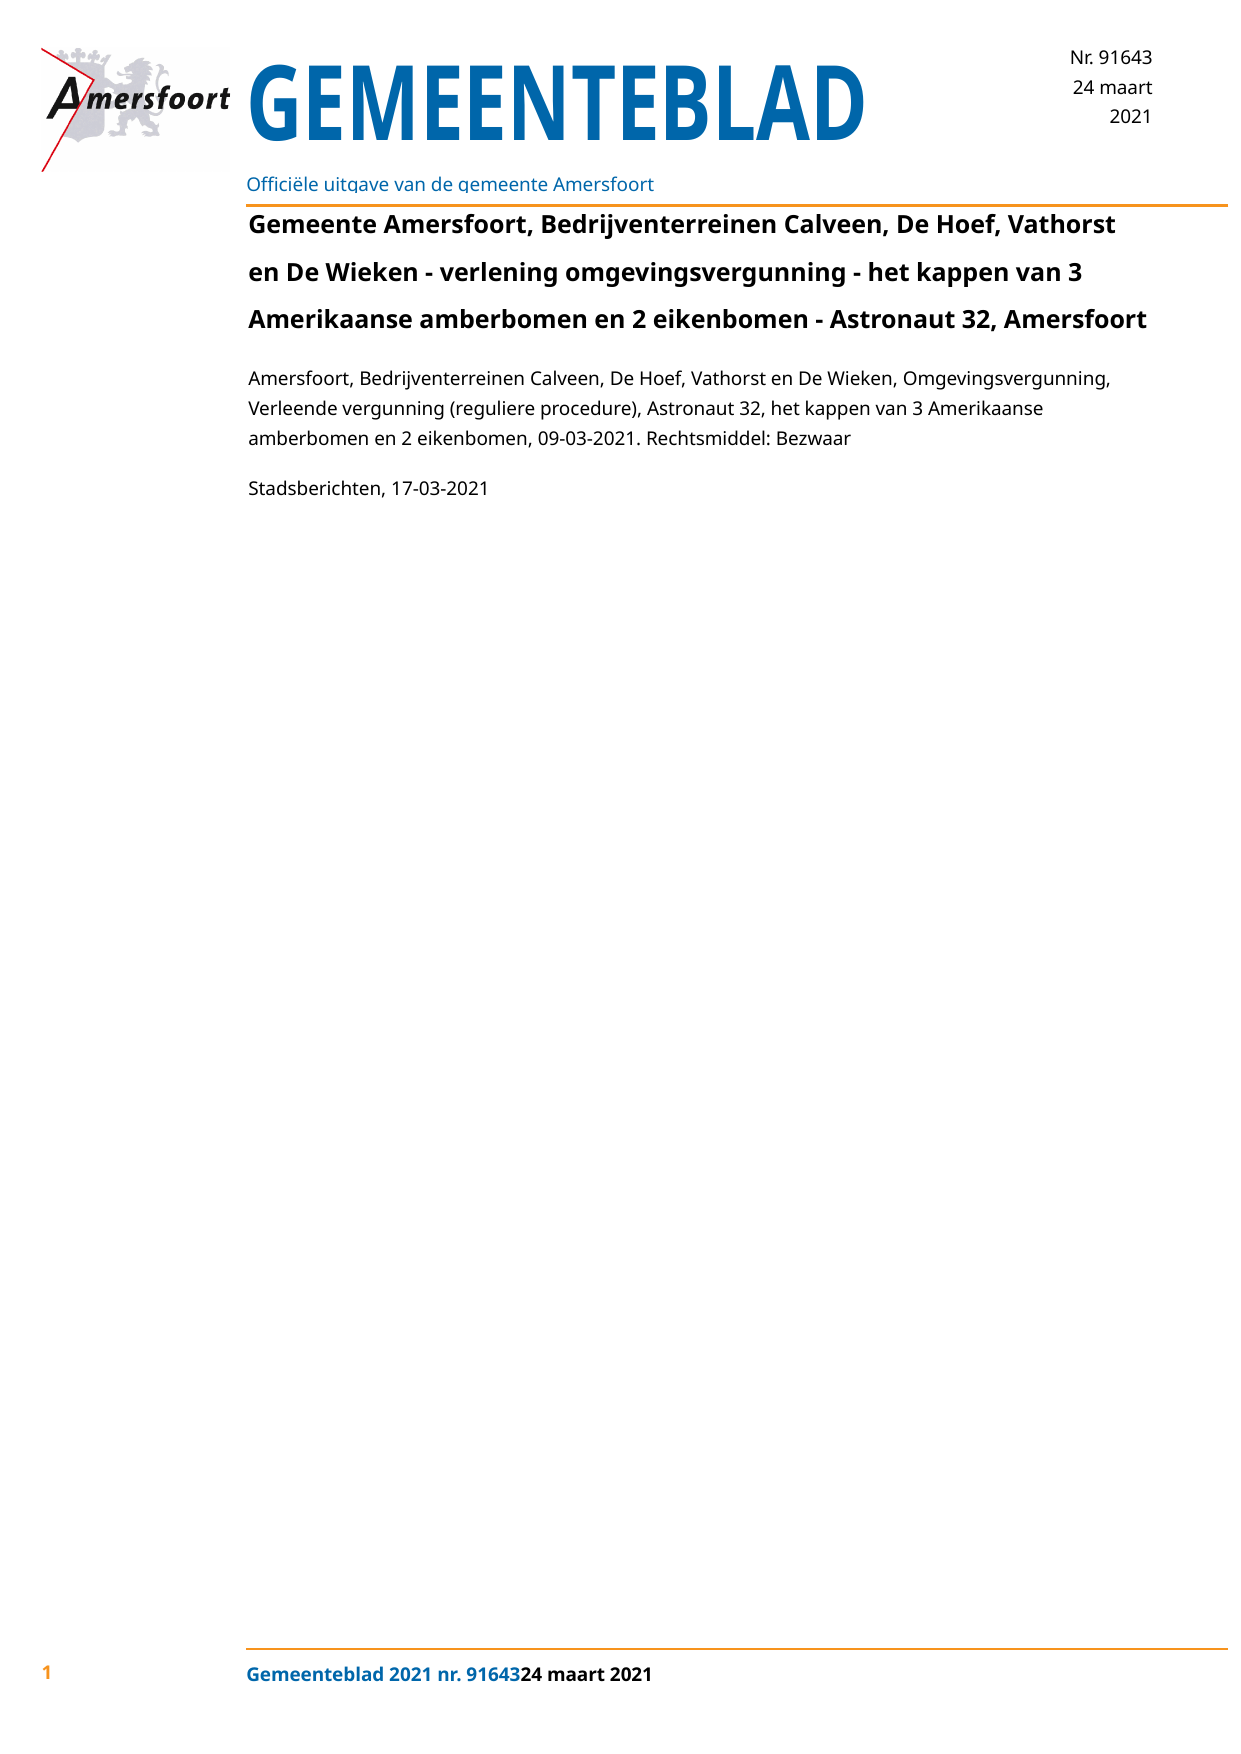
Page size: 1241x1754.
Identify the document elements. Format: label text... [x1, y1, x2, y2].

text Amersfoort, Bedrijventerreinen Calveen, De Hoef, Vathorst en De Wieken, Omgevingsvergunning, Verleende vergunning (reguliere procedure), Astronaut 32, het kappen van 3 Amerikaanse amberbomen en 2 eikenbomen, 09-03-2021. Rechtsmiddel: Bezwaar [248, 366, 1152, 450]
text Gemeente Amersfoort, Bedrijventerreinen Calveen, De Hoef, Vathorst en De Wieken - verlening omgevingsvergunning - het kappen van 3 Amerikaanse amberbomen en 2 eikenbomen - Astronaut 32, Amersfoort [248, 207, 1152, 336]
picture [41, 47, 231, 172]
text Stadsberichten, 17-03-2021 [248, 475, 1152, 501]
